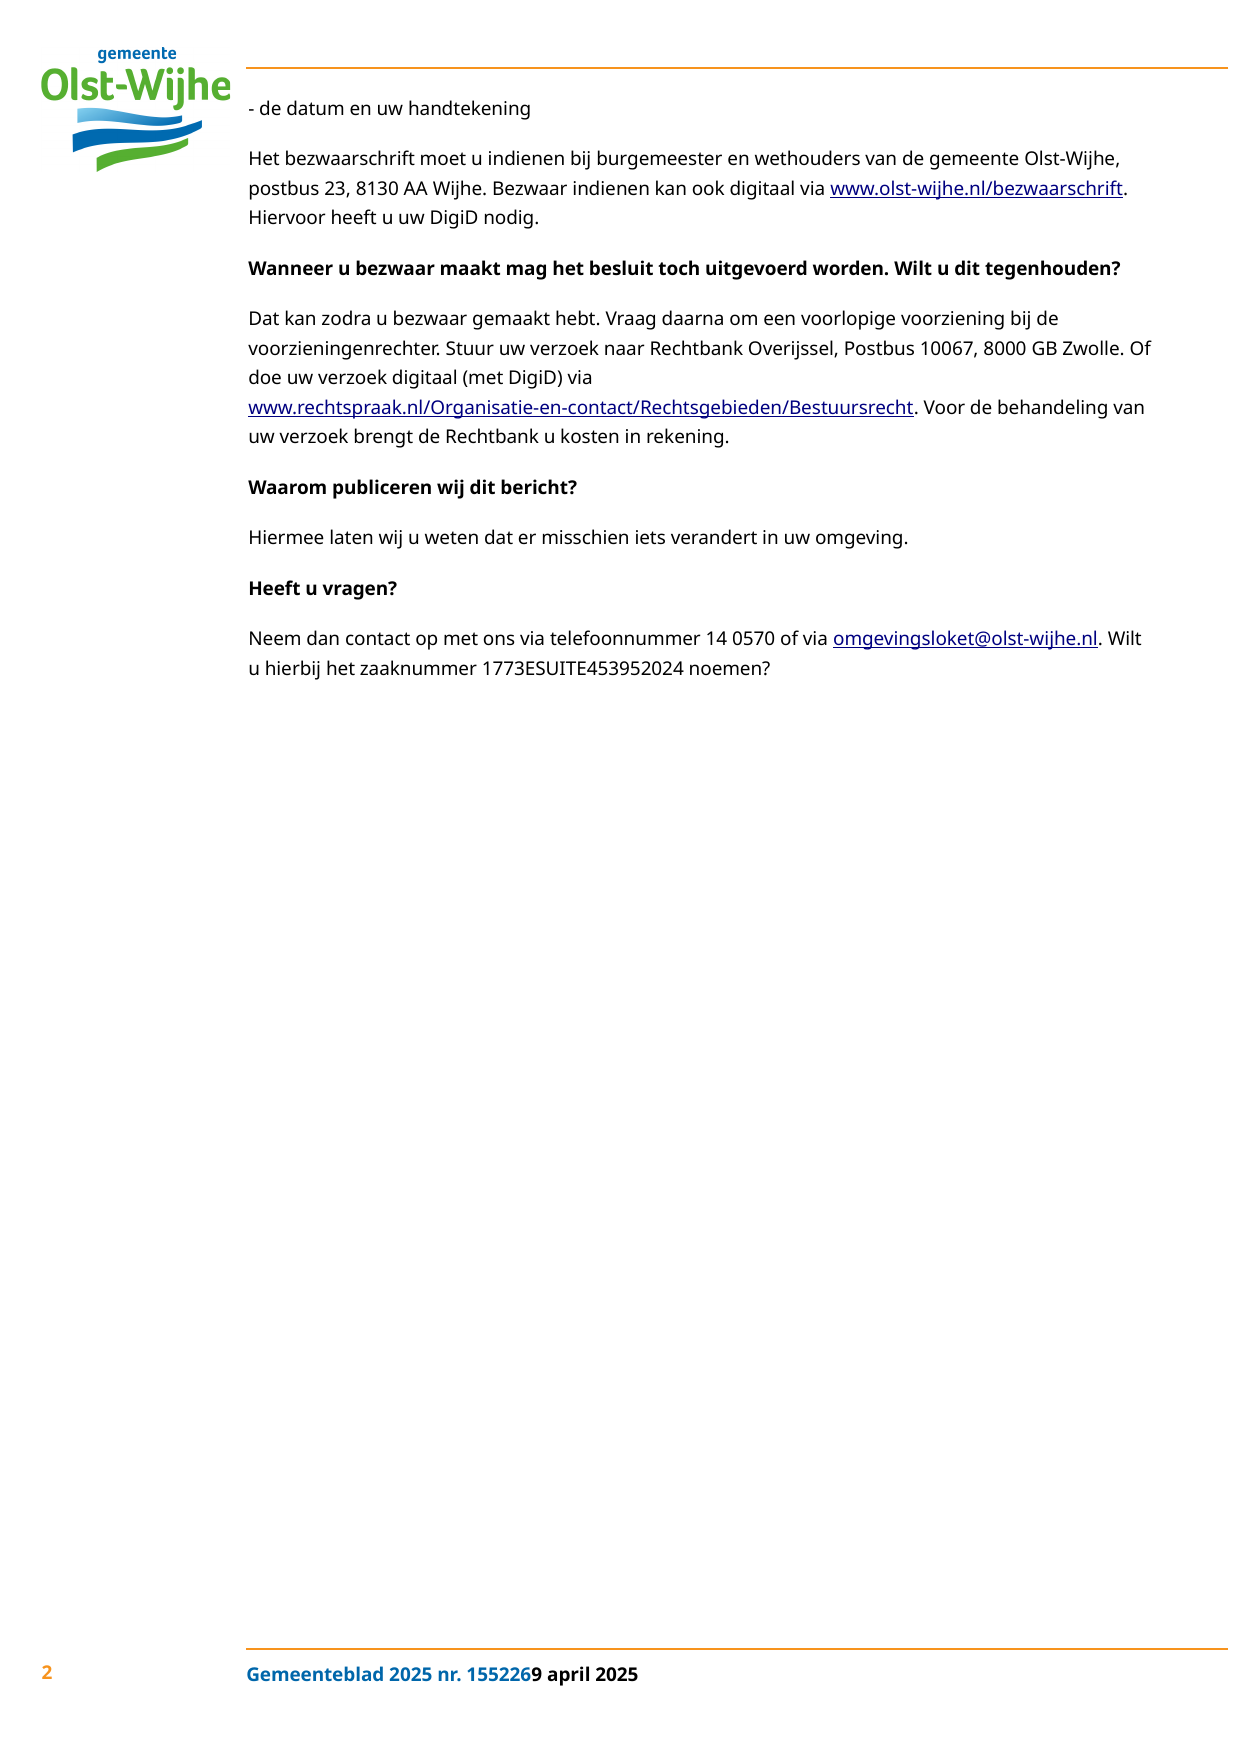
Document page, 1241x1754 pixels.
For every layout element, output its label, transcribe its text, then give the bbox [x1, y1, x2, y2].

text Hiermee laten wij u weten dat er misschien iets verandert in uw omgeving. [248, 524, 1152, 550]
text Het bezwaarschrift moet u indienen bij burgemeester en wethouders van de gemeente Olst-Wijhe, postbus 23, 8130 AA Wijhe. Bezwaar indienen kan ook digitaal via www.olst-wijhe.nl/bezwaarschrift. Hiervoor heeft u uw DigiD nodig. [248, 145, 1152, 230]
text Wanneer u bezwaar maakt mag het besluit toch uitgevoerd worden. Wilt u dit tegenhouden? [248, 255, 1152, 281]
text Heeft u vragen? [248, 575, 1152, 601]
picture [41, 47, 231, 172]
text Neem dan contact op met ons via telefoonnummer 14 0570 of via omgevingsloket@olst-wijhe.nl. Wilt u hierbij het zaaknummer 1773ESUITE453952024 noemen? [248, 625, 1152, 681]
text Dat kan zodra u bezwaar gemaakt hebt. Vraag daarna om een voorlopige voorziening bij de voorzieningenrechter. Stuur uw verzoek naar Rechtbank Overijssel, Postbus 10067, 8000 GB Zwolle. Of doe uw verzoek digitaal (met DigiD) via www.rechtspraak.nl/Organisatie-en-contact/Rechtsgebieden/Bestuursrecht. Voor de behandeling van uw verzoek brengt de Rechtbank u kosten in rekening. [248, 305, 1152, 449]
text - de datum en uw handtekening [248, 95, 1152, 121]
text Waarom publiceren wij dit bericht? [248, 474, 1152, 500]
